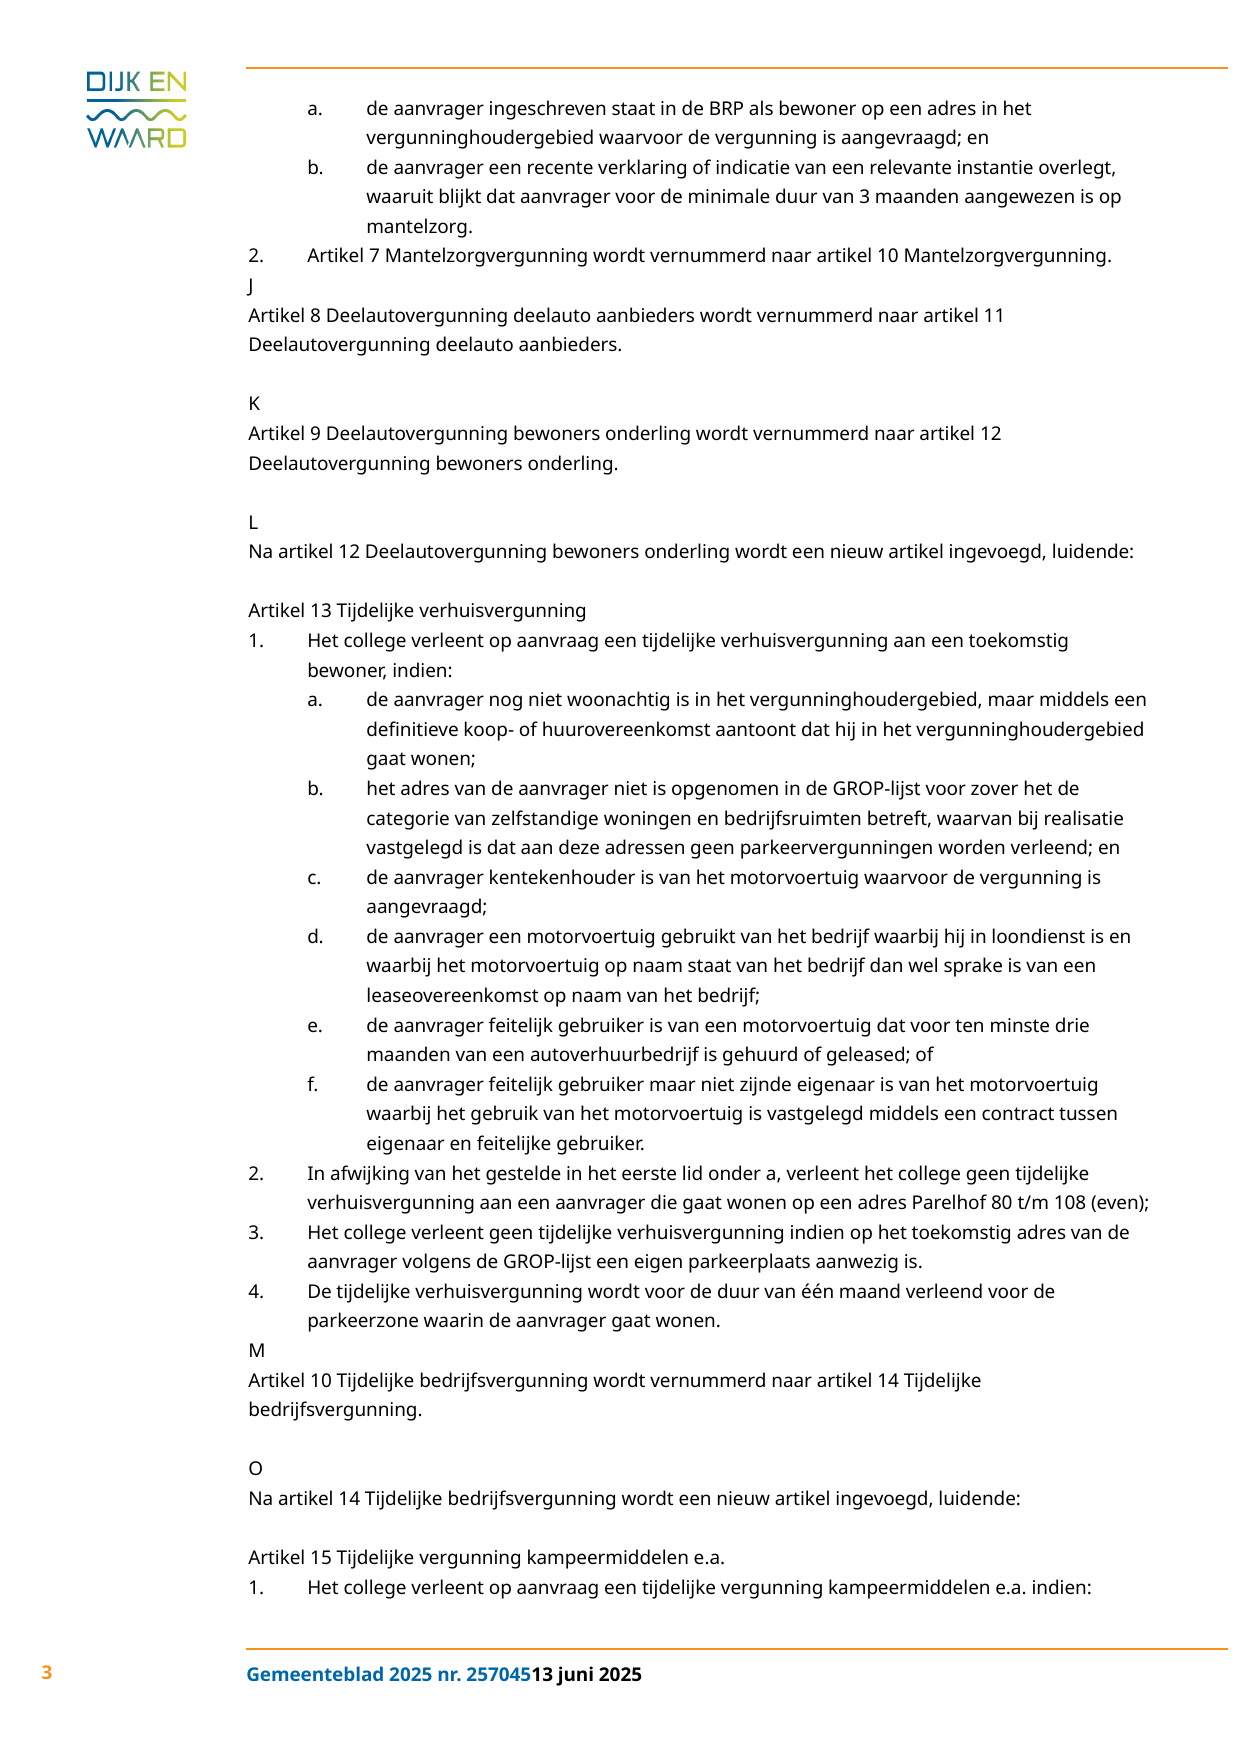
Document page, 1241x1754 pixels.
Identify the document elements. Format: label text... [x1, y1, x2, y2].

list de aanvrager een recente verklaring of indicatie van een relevante instantie overlegt, waaruit blijkt dat aanvrager voor de minimale duur van 3 maanden aangewezen is op mantelzorg. [307, 154, 1152, 239]
text K [248, 391, 1152, 416]
list de aanvrager kentekenhouder is van het motorvoertuig waarvoor de vergunning is aangevraagd; [307, 864, 1152, 919]
picture [41, 47, 231, 172]
text Artikel 15 Tijdelijke vergunning kampeermiddelen e.a. [248, 1544, 1152, 1570]
list Het college verleent op aanvraag een tijdelijke vergunning kampeermiddelen e.a. indien: [248, 1574, 1152, 1600]
list de aanvrager ingeschreven staat in de BRP als bewoner op een adres in het vergunninghoudergebied waarvoor de vergunning is aangevraagd; en [307, 95, 1152, 150]
text Na artikel 12 Deelautovergunning bewoners onderling wordt een nieuw artikel ingevoegd, luidende: [248, 538, 1152, 564]
text Na artikel 14 Tijdelijke bedrijfsvergunning wordt een nieuw artikel ingevoegd, luidende: [248, 1485, 1152, 1511]
list In afwijking van het gestelde in het eerste lid onder a, verleent het college geen tijdelijke verhuisvergunning aan een aanvrager die gaat wonen op een adres Parelhof 80 t/m 108 (even); [248, 1160, 1152, 1215]
list Artikel 7 Mantelzorgvergunning wordt vernummerd naar artikel 10 Mantelzorgvergunning. [248, 243, 1152, 268]
list Het college verleent geen tijdelijke verhuisvergunning indien op het toekomstig adres van de aanvrager volgens de GROP-lijst een eigen parkeerplaats aanwezig is. [248, 1219, 1152, 1274]
text Artikel 9 Deelautovergunning bewoners onderling wordt vernummerd naar artikel 12 Deelautovergunning bewoners onderling. [248, 420, 1152, 476]
list het adres van de aanvrager niet is opgenomen in de GROP-lijst voor zover het de categorie van zelfstandige woningen en bedrijfsruimten betreft, waarvan bij realisatie vastgelegd is dat aan deze adressen geen parkeervergunningen worden verleend; en [307, 775, 1152, 860]
text J [248, 272, 1152, 298]
text O [248, 1456, 1152, 1481]
text Artikel 10 Tijdelijke bedrijfsvergunning wordt vernummerd naar artikel 14 Tijdelijke bedrijfsvergunning. [248, 1367, 1152, 1422]
text M [248, 1337, 1152, 1363]
list de aanvrager een motorvoertuig gebruikt van het bedrijf waarbij hij in loondienst is en waarbij het motorvoertuig op naam staat van het bedrijf dan wel sprake is van een leaseovereenkomst op naam van het bedrijf; [307, 923, 1152, 1008]
text Artikel 13 Tijdelijke verhuisvergunning [248, 598, 1152, 623]
text Artikel 8 Deelautovergunning deelauto aanbieders wordt vernummerd naar artikel 11 Deelautovergunning deelauto aanbieders. [248, 302, 1152, 357]
list de aanvrager feitelijk gebruiker maar niet zijnde eigenaar is van het motorvoertuig waarbij het gebruik van het motorvoertuig is vastgelegd middels een contract tussen eigenaar en feitelijke gebruiker. [307, 1071, 1152, 1156]
list de aanvrager feitelijk gebruiker is van een motorvoertuig dat voor ten minste drie maanden van een autoverhuurbedrijf is gehuurd of geleased; of [307, 1012, 1152, 1067]
list De tijdelijke verhuisvergunning wordt voor de duur van één maand verleend voor de parkeerzone waarin de aanvrager gaat wonen. [248, 1278, 1152, 1333]
list de aanvrager nog niet woonachtig is in het vergunninghoudergebied, maar middels een definitieve koop- of huurovereenkomst aantoont dat hij in het vergunninghoudergebied gaat wonen; [307, 686, 1152, 771]
list Het college verleent op aanvraag een tijdelijke verhuisvergunning aan een toekomstig bewoner, indien: [248, 627, 1152, 683]
text L [248, 509, 1152, 535]
